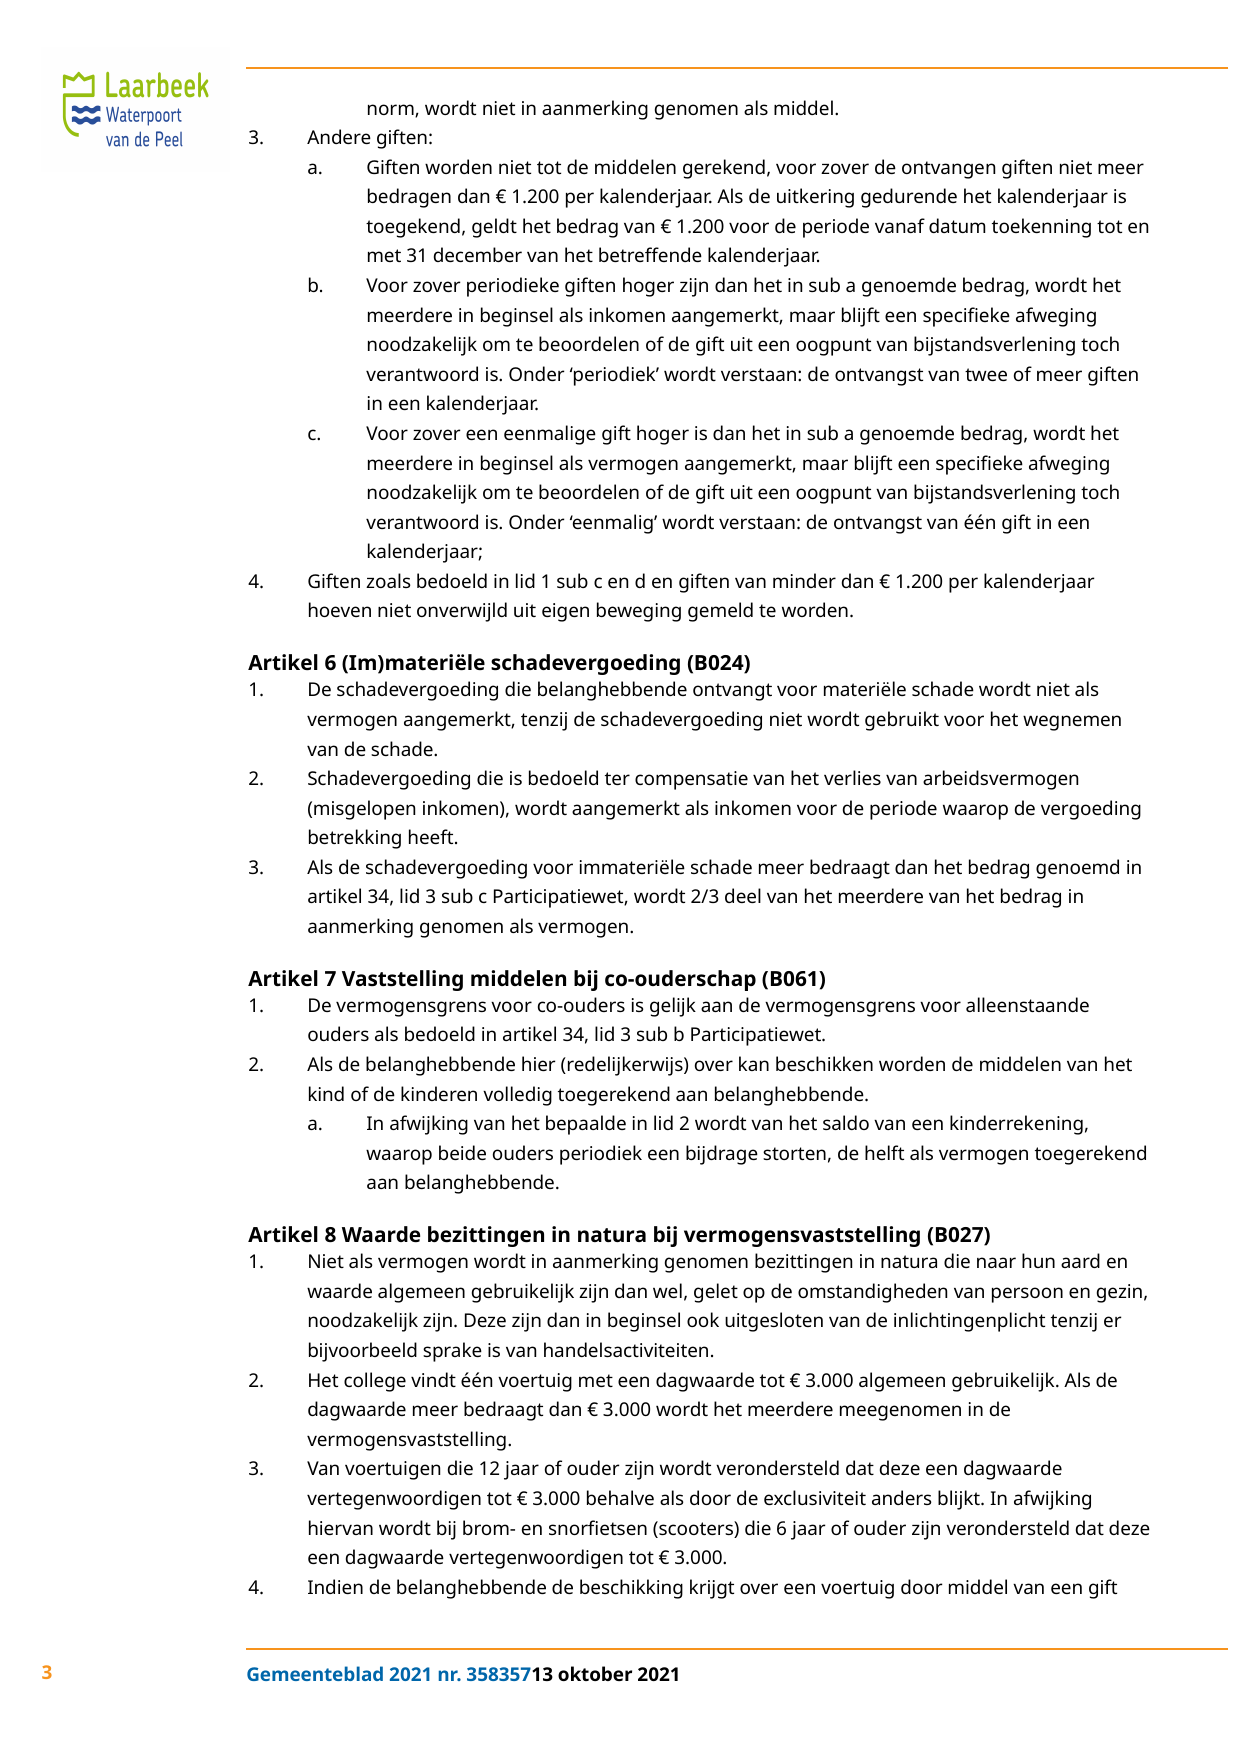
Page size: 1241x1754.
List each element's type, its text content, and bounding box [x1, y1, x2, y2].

list In afwijking van het bepaalde in lid 2 wordt van het saldo van een kinderrekening, waarop beide ouders periodiek een bijdrage storten, de helft als vermogen toegerekend aan belanghebbende. [307, 1110, 1152, 1195]
list Als de schadevergoeding voor immateriële schade meer bedraagt dan het bedrag genoemd in artikel 34, lid 3 sub c Participatiewet, wordt 2/3 deel van het meerdere van het bedrag in aanmerking genomen als vermogen. [248, 854, 1152, 939]
list Niet als vermogen wordt in aanmerking genomen bezittingen in natura die naar hun aard en waarde algemeen gebruikelijk zijn dan wel, gelet op de omstandigheden van persoon en gezin, noodzakelijk zijn. Deze zijn dan in beginsel ook uitgesloten van de inlichtingenplicht tenzij er bijvoorbeeld sprake is van handelsactiviteiten. [248, 1248, 1152, 1363]
list De schadevergoeding die belanghebbende ontvangt voor materiële schade wordt niet als vermogen aangemerkt, tenzij de schadevergoeding niet wordt gebruikt voor het wegnemen van de schade. [248, 677, 1152, 761]
text Artikel 8 Waarde bezittingen in natura bij vermogensvaststelling (B027) [248, 1220, 1152, 1248]
list Schadevergoeding die is bedoeld ter compensatie van het verlies van arbeidsvermogen (misgelopen inkomen), wordt aangemerkt als inkomen voor de periode waarop de vergoeding betrekking heeft. [248, 765, 1152, 850]
picture [41, 47, 231, 172]
list Giften zoals bedoeld in lid 1 sub c en d en giften van minder dan € 1.200 per kalenderjaar hoeven niet onverwijld uit eigen beweging gemeld te worden. [248, 568, 1152, 623]
list Voor zover een eenmalige gift hoger is dan het in sub a genoemde bedrag, wordt het meerdere in beginsel als vermogen aangemerkt, maar blijft een specifieke afweging noodzakelijk om te beoordelen of de gift uit een oogpunt van bijstandsverlening toch verantwoord is. Onder ‘eenmalig’ wordt verstaan: de ontvangst van één gift in een kalenderjaar; [307, 420, 1152, 564]
list Als de belanghebbende hier (redelijkerwijs) over kan beschikken worden de middelen van het kind of de kinderen volledig toegerekend aan belanghebbende. [248, 1051, 1152, 1107]
list norm, wordt niet in aanmerking genomen als middel. [307, 95, 1152, 121]
text Artikel 7 Vaststelling middelen bij co-ouderschap (B061) [248, 964, 1152, 992]
list Het college vindt één voertuig met een dagwaarde tot € 3.000 algemeen gebruikelijk. Als de dagwaarde meer bedraagt dan € 3.000 wordt het meerdere meegenomen in de vermogensvaststelling. [248, 1367, 1152, 1452]
text Artikel 6 (Im)materiële schadevergoeding (B024) [248, 648, 1152, 677]
list Voor zover periodieke giften hoger zijn dan het in sub a genoemde bedrag, wordt het meerdere in beginsel als inkomen aangemerkt, maar blijft een specifieke afweging noodzakelijk om te beoordelen of de gift uit een oogpunt van bijstandsverlening toch verantwoord is. Onder ‘periodiek’ wordt verstaan: de ontvangst van twee of meer giften in een kalenderjaar. [307, 272, 1152, 416]
list Van voertuigen die 12 jaar of ouder zijn wordt verondersteld dat deze een dagwaarde vertegenwoordigen tot € 3.000 behalve als door de exclusiviteit anders blijkt. In afwijking hiervan wordt bij brom- en snorfietsen (scooters) die 6 jaar of ouder zijn verondersteld dat deze een dagwaarde vertegenwoordigen tot € 3.000. [248, 1456, 1152, 1570]
list De vermogensgrens voor co-ouders is gelijk aan de vermogensgrens voor alleenstaande ouders als bedoeld in artikel 34, lid 3 sub b Participatiewet. [248, 992, 1152, 1047]
list Indien de belanghebbende de beschikking krijgt over een voertuig door middel van een gift [248, 1574, 1152, 1599]
list Giften worden niet tot de middelen gerekend, voor zover de ontvangen giften niet meer bedragen dan € 1.200 per kalenderjaar. Als de uitkering gedurende het kalenderjaar is toegekend, geldt het bedrag van € 1.200 voor de periode vanaf datum toekenning tot en met 31 december van het betreffende kalenderjaar. [307, 154, 1152, 268]
list Andere giften: [248, 124, 1152, 150]
